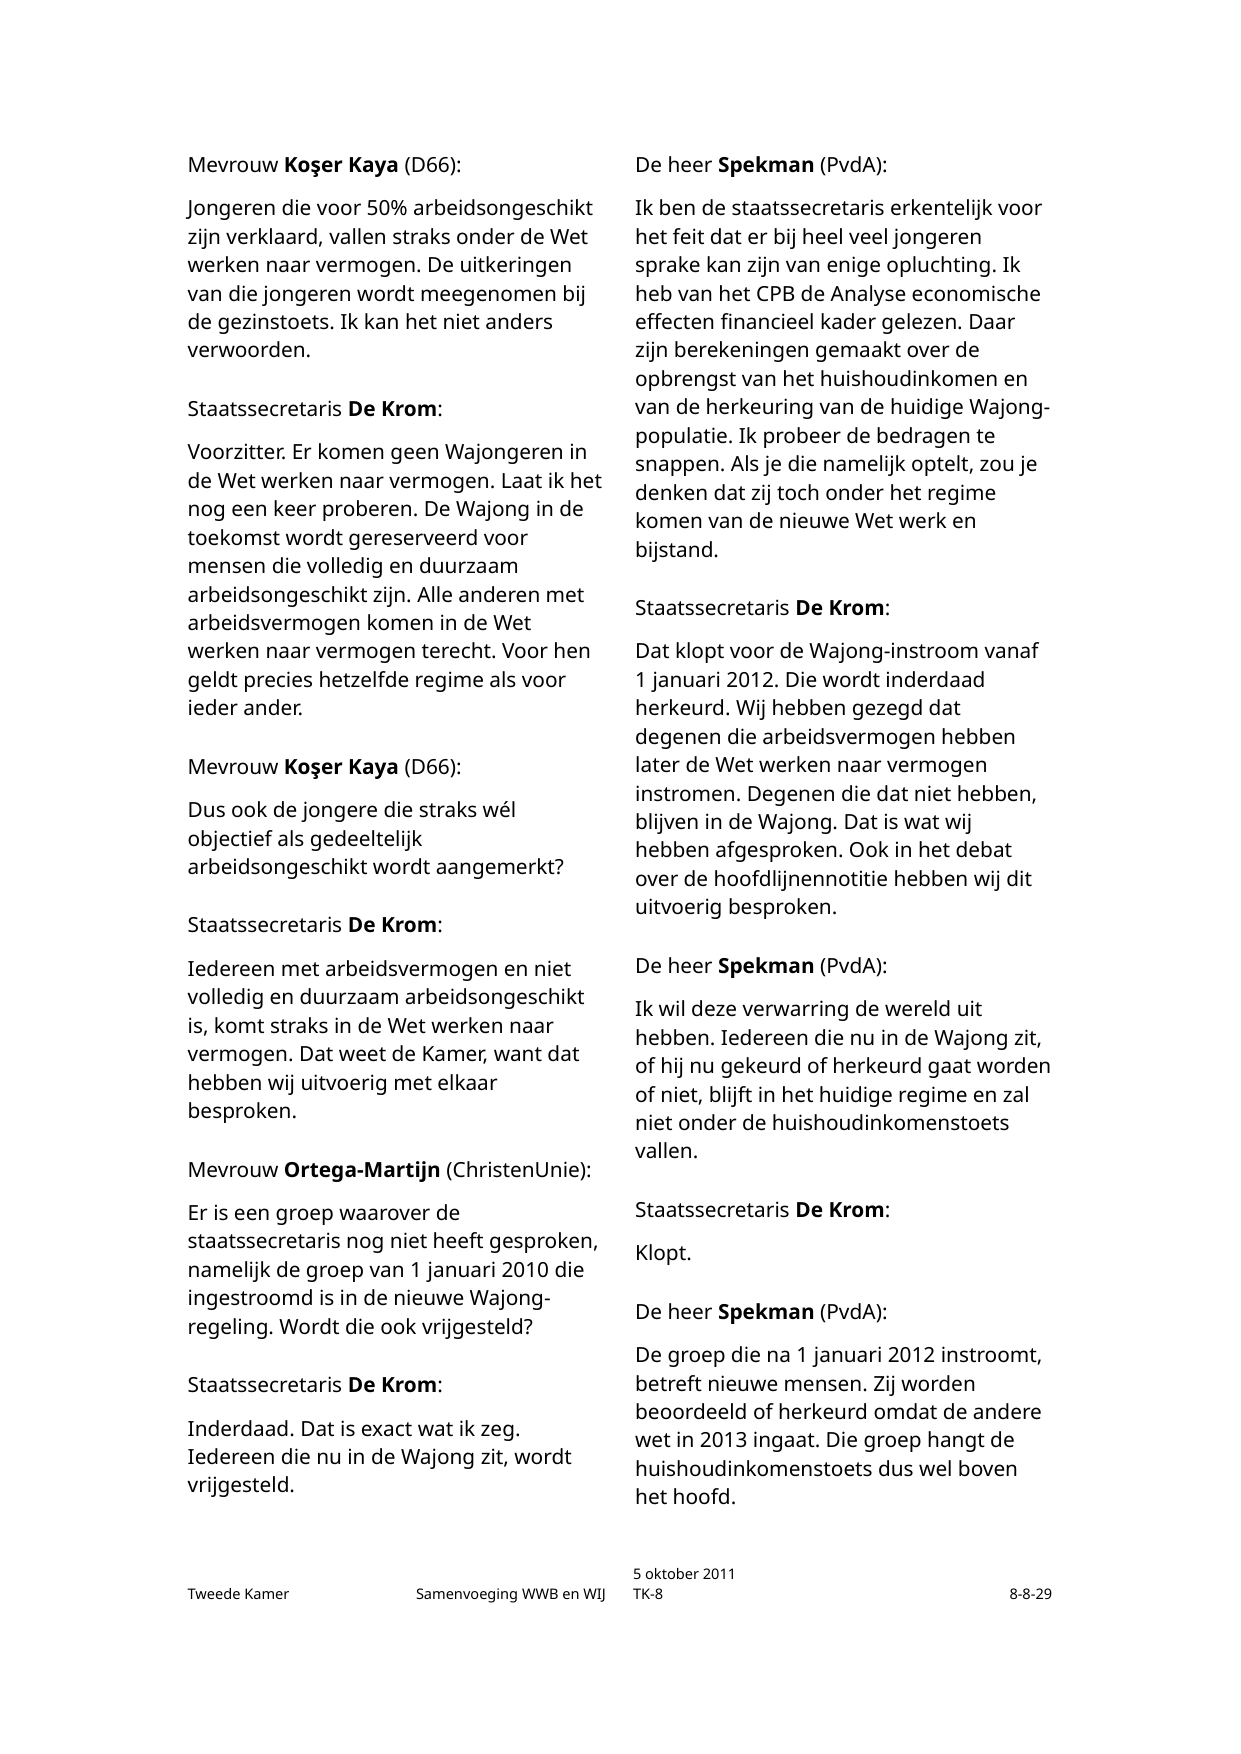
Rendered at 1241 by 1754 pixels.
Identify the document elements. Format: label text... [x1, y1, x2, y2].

text Ik wil deze verwarring de wereld uit hebben. Iedereen die nu in de Wajong zit, of hij nu gekeurd of herkeurd gaat worden of niet, blijft in het huidige regime en zal niet onder de huishoudinkomenstoets vallen. [635, 994, 1053, 1165]
text Staatssecretaris De Krom: [635, 1195, 1053, 1223]
text Iedereen met arbeidsvermogen en niet volledig en duurzaam arbeidsongeschikt is, komt straks in de Wet werken naar vermogen. Dat weet de Kamer, want dat hebben wij uitvoerig met elkaar besproken. [187, 954, 605, 1125]
text De groep die na 1 januari 2012 instroomt, betreft nieuwe mensen. Zij worden beoordeeld of herkeurd omdat de andere wet in 2013 ingaat. Die groep hangt de huishoudinkomenstoets dus wel boven het hoofd. [635, 1340, 1053, 1511]
text Voorzitter. Er komen geen Wajongeren in de Wet werken naar vermogen. Laat ik het nog een keer proberen. De Wajong in de toekomst wordt gereserveerd voor mensen die volledig en duurzaam arbeidsongeschikt zijn. Alle anderen met arbeidsvermogen komen in de Wet werken naar vermogen terecht. Voor hen geldt precies hetzelfde regime als voor ieder ander. [187, 437, 605, 722]
text Dat klopt voor de Wajong-instroom vanaf 1 januari 2012. Die wordt inderdaad herkeurd. Wij hebben gezegd dat degenen die arbeidsvermogen hebben later de Wet werken naar vermogen instromen. Degenen die dat niet hebben, blijven in de Wajong. Dat is wat wij hebben afgesproken. Ook in het debat over de hoofdlijnennotitie hebben wij dit uitvoerig besproken. [635, 637, 1053, 921]
text Jongeren die voor 50% arbeidsongeschikt zijn verklaard, vallen straks onder de Wet werken naar vermogen. De uitkeringen van die jongeren wordt meegenomen bij de gezinstoets. Ik kan het niet anders verwoorden. [187, 193, 605, 364]
text De heer Spekman (PvdA): [635, 1297, 1053, 1325]
text Dus ook de jongere die straks wél objectief als gedeeltelijk arbeidsongeschikt wordt aangemerkt? [187, 795, 605, 881]
text Staatssecretaris De Krom: [187, 911, 605, 939]
text De heer Spekman (PvdA): [635, 150, 1053, 178]
text Staatssecretaris De Krom: [187, 394, 605, 422]
text De heer Spekman (PvdA): [635, 951, 1053, 979]
text Mevrouw Koşer Kaya (D66): [187, 150, 605, 178]
text Staatssecretaris De Krom: [187, 1370, 605, 1399]
text Inderdaad. Dat is exact wat ik zeg. Iedereen die nu in de Wajong zit, wordt vrijgesteld. [187, 1414, 605, 1499]
text Klopt. [635, 1238, 1053, 1267]
text Staatssecretaris De Krom: [635, 593, 1053, 622]
text Mevrouw Ortega-Martijn (ChristenUnie): [187, 1155, 605, 1183]
text Ik ben de staatssecretaris erkentelijk voor het feit dat er bij heel veel jongeren sprake kan zijn van enige opluchting. Ik heb van het CPB de Analyse economische effecten financieel kader gelezen. Daar zijn berekeningen gemaakt over de opbrengst van het huishoudinkomen en van de herkeuring van de huidige Wajong-populatie. Ik probeer de bedragen te snappen. Als je die namelijk optelt, zou je denken dat zij toch onder het regime komen van de nieuwe Wet werk en bijstand. [635, 193, 1053, 563]
text Mevrouw Koşer Kaya (D66): [187, 752, 605, 780]
text Er is een groep waarover de staatssecretaris nog niet heeft gesproken, namelijk de groep van 1 januari 2010 die ingestroomd is in de nieuwe Wajong-regeling. Wordt die ook vrijgesteld? [187, 1198, 605, 1340]
